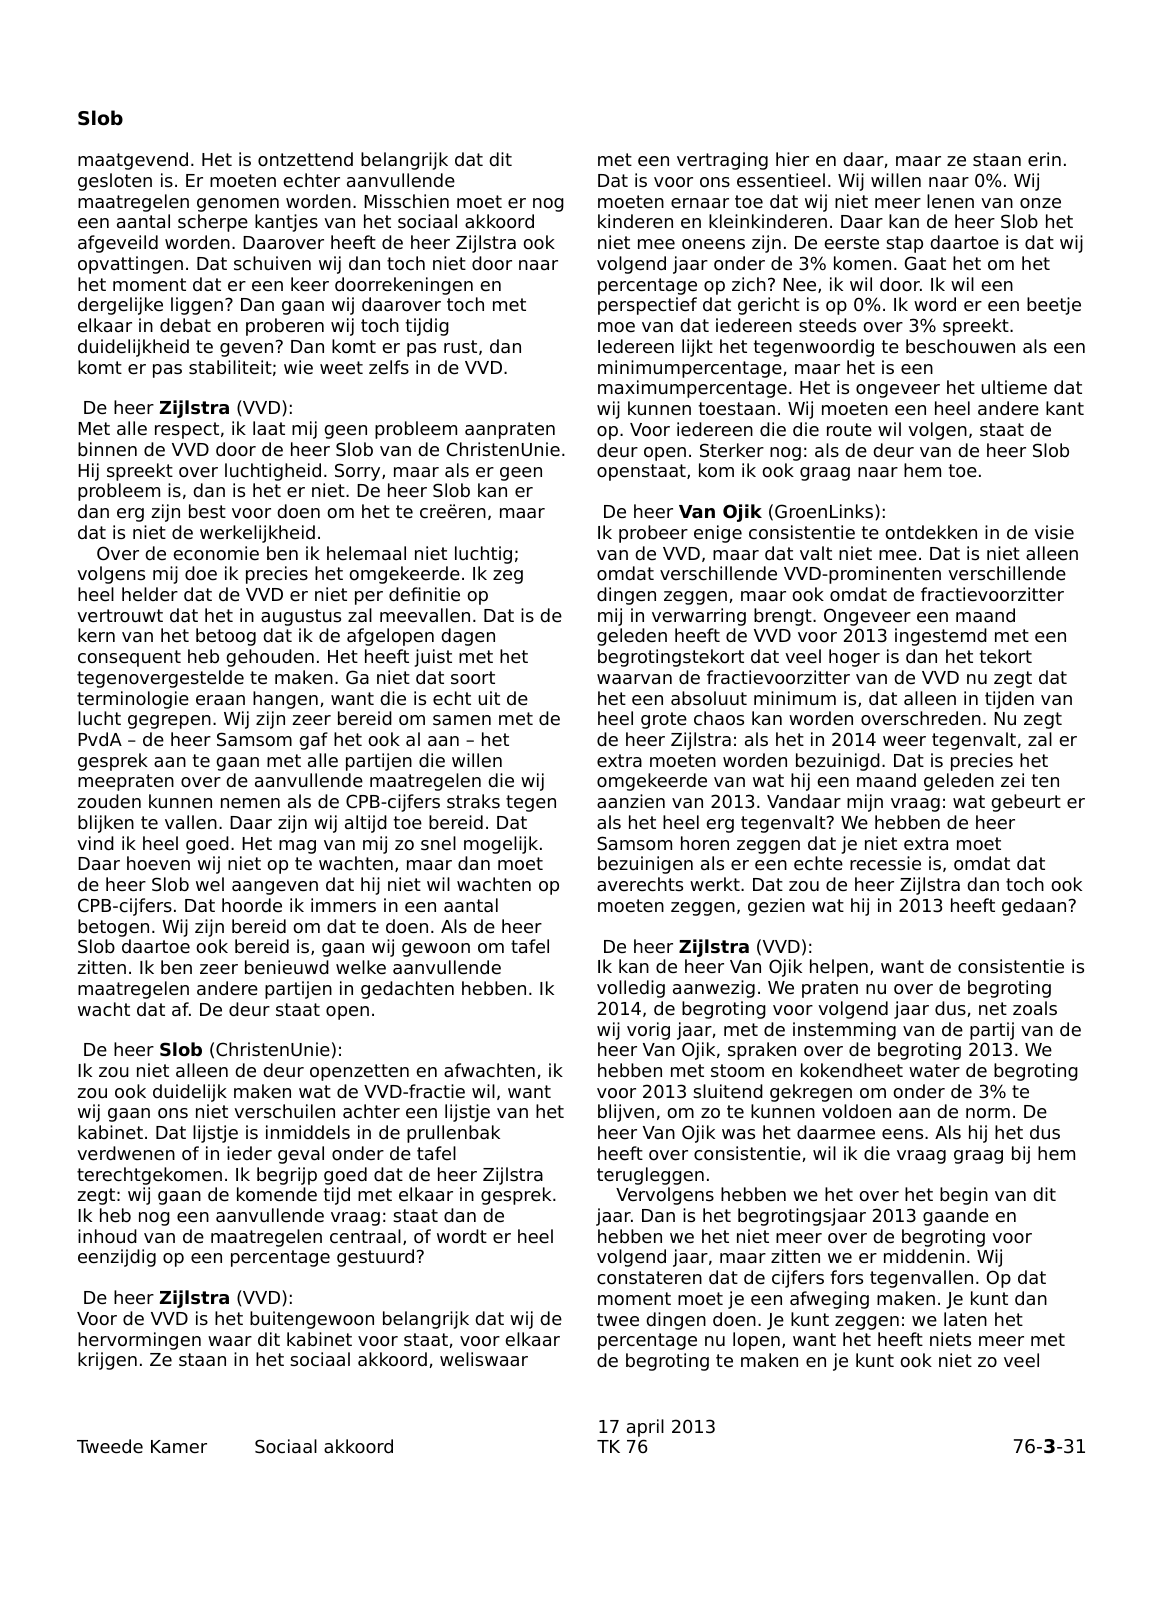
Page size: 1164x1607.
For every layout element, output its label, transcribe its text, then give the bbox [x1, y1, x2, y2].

text De heer Zijlstra (VVD): [596, 936, 1087, 957]
text Vervolgens hebben we het over het begin van dit jaar. Dan is het begrotingsjaar 2013 gaande en hebben we het niet meer over de begroting voor volgend jaar, maar zitten we er middenin. Wij constateren dat de cijfers fors tegenvallen. Op dat moment moet je een afweging maken. Je kunt dan twee dingen doen. Je kunt zeggen: we laten het percentage nu lopen, want het heeft niets meer met de begroting te maken en je kunt ook niet zo veel [596, 1185, 1087, 1372]
text Over de economie ben ik helemaal niet luchtig; volgens mij doe ik precies het omgekeerde. Ik zeg heel helder dat de VVD er niet per definitie op vertrouwt dat het in augustus zal meevallen. Dat is de kern van het betoog dat ik de afgelopen dagen consequent heb gehouden. Het heeft juist met het tegenovergestelde te maken. Ga niet dat soort terminologie eraan hangen, want die is echt uit de lucht gegrepen. Wij zijn zeer bereid om samen met de PvdA – de heer Samsom gaf het ook al aan – het gesprek aan te gaan met alle partijen die willen meepraten over de aanvullende maatregelen die wij zouden kunnen nemen als de CPB-cijfers straks tegen blijken te vallen. Daar zijn wij altijd toe bereid. Dat vind ik heel goed. Het mag van mij zo snel mogelijk. Daar hoeven wij niet op te wachten, maar dan moet de heer Slob wel aangeven dat hij niet wil wachten op CPB-cijfers. Dat hoorde ik immers in een aantal betogen. Wij zijn bereid om dat te doen. Als de heer Slob daartoe ook bereid is, gaan wij gewoon om tafel zitten. Ik ben zeer benieuwd welke aanvullende maatregelen andere partijen in gedachten hebben. Ik wacht dat af. De deur staat open. [77, 543, 567, 1020]
text De heer Zijlstra (VVD): [77, 398, 567, 419]
text De heer Van Ojik (GroenLinks): [596, 502, 1087, 523]
text Ik kan de heer Van Ojik helpen, want de consistentie is volledig aanwezig. We praten nu over de begroting 2014, de begroting voor volgend jaar dus, net zoals wij vorig jaar, met de instemming van de partij van de heer Van Ojik, spraken over de begroting 2013. We hebben met stoom en kokendheet water de begroting voor 2013 sluitend gekregen om onder de 3% te blijven, om zo te kunnen voldoen aan de norm. De heer Van Ojik was het daarmee eens. Als hij het dus heeft over consistentie, wil ik die vraag graag bij hem terugleggen. [596, 957, 1087, 1185]
text Voor de VVD is het buitengewoon belangrijk dat wij de hervormingen waar dit kabinet voor staat, voor elkaar krijgen. Ze staan in het sociaal akkoord, weliswaar [77, 1309, 567, 1371]
text Ik probeer enige consistentie te ontdekken in de visie van de VVD, maar dat valt niet mee. Dat is niet alleen omdat verschillende VVD-prominenten verschillende dingen zeggen, maar ook omdat de fractievoorzitter mij in verwarring brengt. Ongeveer een maand geleden heeft de VVD voor 2013 ingestemd met een begrotingstekort dat veel hoger is dan het tekort waarvan de fractievoorzitter van de VVD nu zegt dat het een absoluut minimum is, dat alleen in tijden van heel grote chaos kan worden overschreden. Nu zegt de heer Zijlstra: als het in 2014 weer tegenvalt, zal er extra moeten worden bezuinigd. Dat is precies het omgekeerde van wat hij een maand geleden zei ten aanzien van 2013. Vandaar mijn vraag: wat gebeurt er als het heel erg tegenvalt? We hebben de heer Samsom horen zeggen dat je niet extra moet bezuinigen als er een echte recessie is, omdat dat averechts werkt. Dat zou de heer Zijlstra dan toch ook moeten zeggen, gezien wat hij in 2013 heeft gedaan? [596, 523, 1087, 916]
text maatgevend. Het is ontzettend belangrijk dat dit gesloten is. Er moeten echter aanvullende maatregelen genomen worden. Misschien moet er nog een aantal scherpe kantjes van het sociaal akkoord afgeveild worden. Daarover heeft de heer Zijlstra ook opvattingen. Dat schuiven wij dan toch niet door naar het moment dat er een keer doorrekeningen en dergelijke liggen? Dan gaan wij daarover toch met elkaar in debat en proberen wij toch tijdig duidelijkheid te geven? Dan komt er pas rust, dan komt er pas stabiliteit; wie weet zelfs in de VVD. [77, 150, 567, 378]
text De heer Zijlstra (VVD): [77, 1288, 567, 1309]
text met een vertraging hier en daar, maar ze staan erin. Dat is voor ons essentieel. Wij willen naar 0%. Wij moeten ernaar toe dat wij niet meer lenen van onze kinderen en kleinkinderen. Daar kan de heer Slob het niet mee oneens zijn. De eerste stap daartoe is dat wij volgend jaar onder de 3% komen. Gaat het om het percentage op zich? Nee, ik wil door. Ik wil een perspectief dat gericht is op 0%. Ik word er een beetje moe van dat iedereen steeds over 3% spreekt. Iedereen lijkt het tegenwoordig te beschouwen als een minimumpercentage, maar het is een maximumpercentage. Het is ongeveer het ultieme dat wij kunnen toestaan. Wij moeten een heel andere kant op. Voor iedereen die die route wil volgen, staat de deur open. Sterker nog: als de deur van de heer Slob openstaat, kom ik ook graag naar hem toe. [596, 150, 1087, 482]
text Met alle respect, ik laat mij geen probleem aanpraten binnen de VVD door de heer Slob van de ChristenUnie. Hij spreekt over luchtigheid. Sorry, maar als er geen probleem is, dan is het er niet. De heer Slob kan er dan erg zijn best voor doen om het te creëren, maar dat is niet de werkelijkheid. [77, 419, 567, 543]
text Ik zou niet alleen de deur openzetten en afwachten, ik zou ook duidelijk maken wat de VVD-fractie wil, want wij gaan ons niet verschuilen achter een lijstje van het kabinet. Dat lijstje is inmiddels in de prullenbak verdwenen of in ieder geval onder de tafel terechtgekomen. Ik begrijp goed dat de heer Zijlstra zegt: wij gaan de komende tijd met elkaar in gesprek. Ik heb nog een aanvullende vraag: staat dan de inhoud van de maatregelen centraal, of wordt er heel eenzijdig op een percentage gestuurd? [77, 1061, 567, 1268]
text De heer Slob (ChristenUnie): [77, 1040, 567, 1061]
